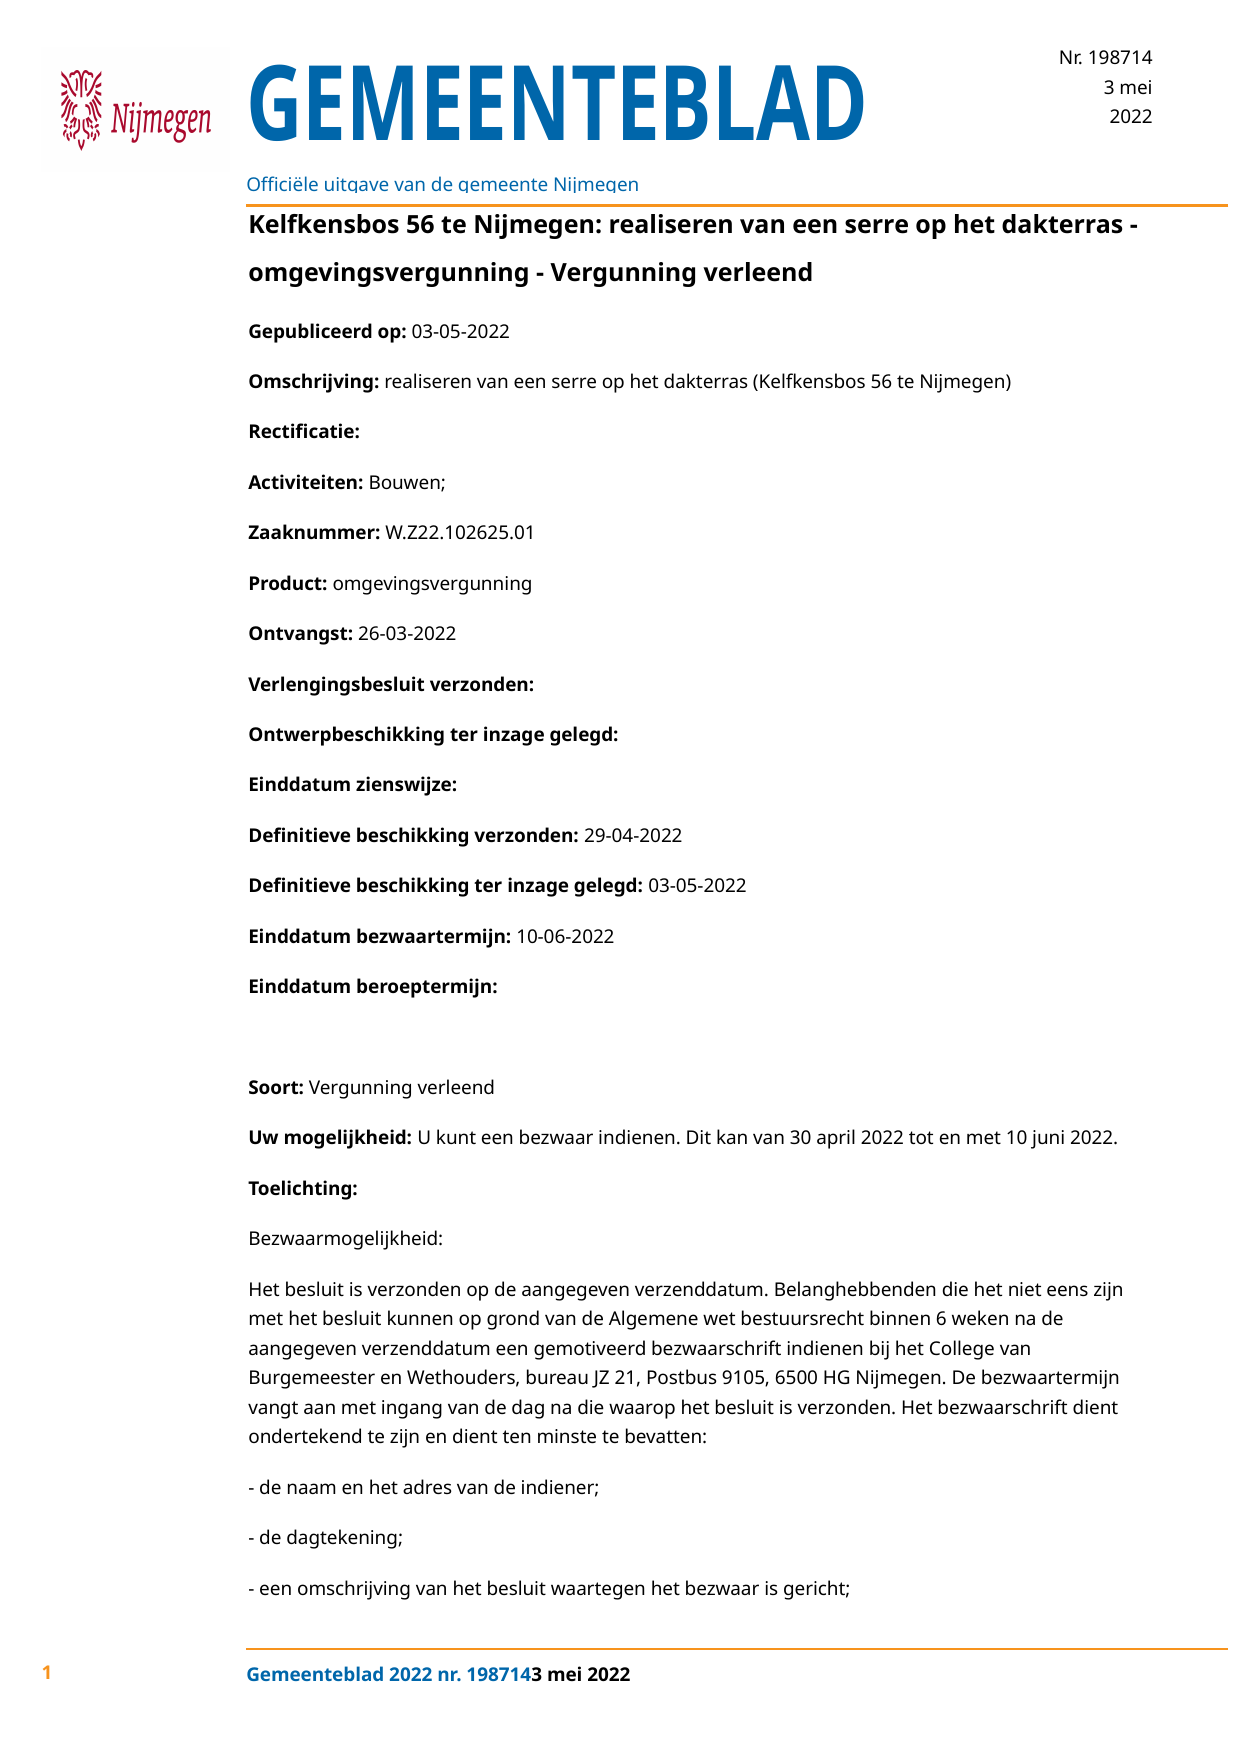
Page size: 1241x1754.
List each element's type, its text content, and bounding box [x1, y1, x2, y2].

text Ontvangst: 26-03-2022 [248, 620, 1152, 646]
text - de naam en het adres van de indiener; [248, 1474, 1152, 1500]
text Verlengingsbesluit verzonden: [248, 671, 1152, 697]
text Soort: Vergunning verleend [248, 1074, 1152, 1100]
text Het besluit is verzonden op de aangegeven verzenddatum. Belanghebbenden die het niet eens zijn met het besluit kunnen op grond van de Algemene wet bestuursrecht binnen 6 weken na de aangegeven verzenddatum een gemotiveerd bezwaarschrift indienen bij het College van Burgemeester en Wethouders, bureau JZ 21, Postbus 9105, 6500 HG Nijmegen. De bezwaartermijn vangt aan met ingang van de dag na die waarop het besluit is verzonden. Het bezwaarschrift dient ondertekend te zijn en dient ten minste te bevatten: [248, 1276, 1152, 1449]
text Product: omgevingsvergunning [248, 570, 1152, 596]
text Einddatum beroeptermijn: [248, 973, 1152, 999]
text Zaaknummer: W.Z22.102625.01 [248, 519, 1152, 545]
text Einddatum bezwaartermijn: 10-06-2022 [248, 923, 1152, 949]
text Einddatum zienswijze: [248, 772, 1152, 797]
text Definitieve beschikking verzonden: 29-04-2022 [248, 822, 1152, 848]
picture [41, 47, 231, 172]
text Rectificatie: [248, 419, 1152, 444]
text Bezwaarmogelijkheid: [248, 1225, 1152, 1251]
text - een omschrijving van het besluit waartegen het bezwaar is gericht; [248, 1575, 1152, 1601]
text Activiteiten: Bouwen; [248, 469, 1152, 495]
text Toelichting: [248, 1175, 1152, 1201]
text Omschrijving: realiseren van een serre op het dakterras (Kelfkensbos 56 te Nijmegen) [248, 368, 1152, 394]
text Uw mogelijkheid: U kunt een bezwaar indienen. Dit kan van 30 april 2022 tot en met 10 juni 2022. [248, 1124, 1152, 1150]
text Kelfkensbos 56 te Nijmegen: realiseren van een serre op het dakterras - omgevingsvergunning - Vergunning verleend [248, 207, 1152, 288]
text Ontwerpbeschikking ter inzage gelegd: [248, 721, 1152, 747]
text Definitieve beschikking ter inzage gelegd: 03-05-2022 [248, 872, 1152, 898]
text - de dagtekening; [248, 1524, 1152, 1550]
text Gepubliceerd op: 03-05-2022 [248, 318, 1152, 344]
